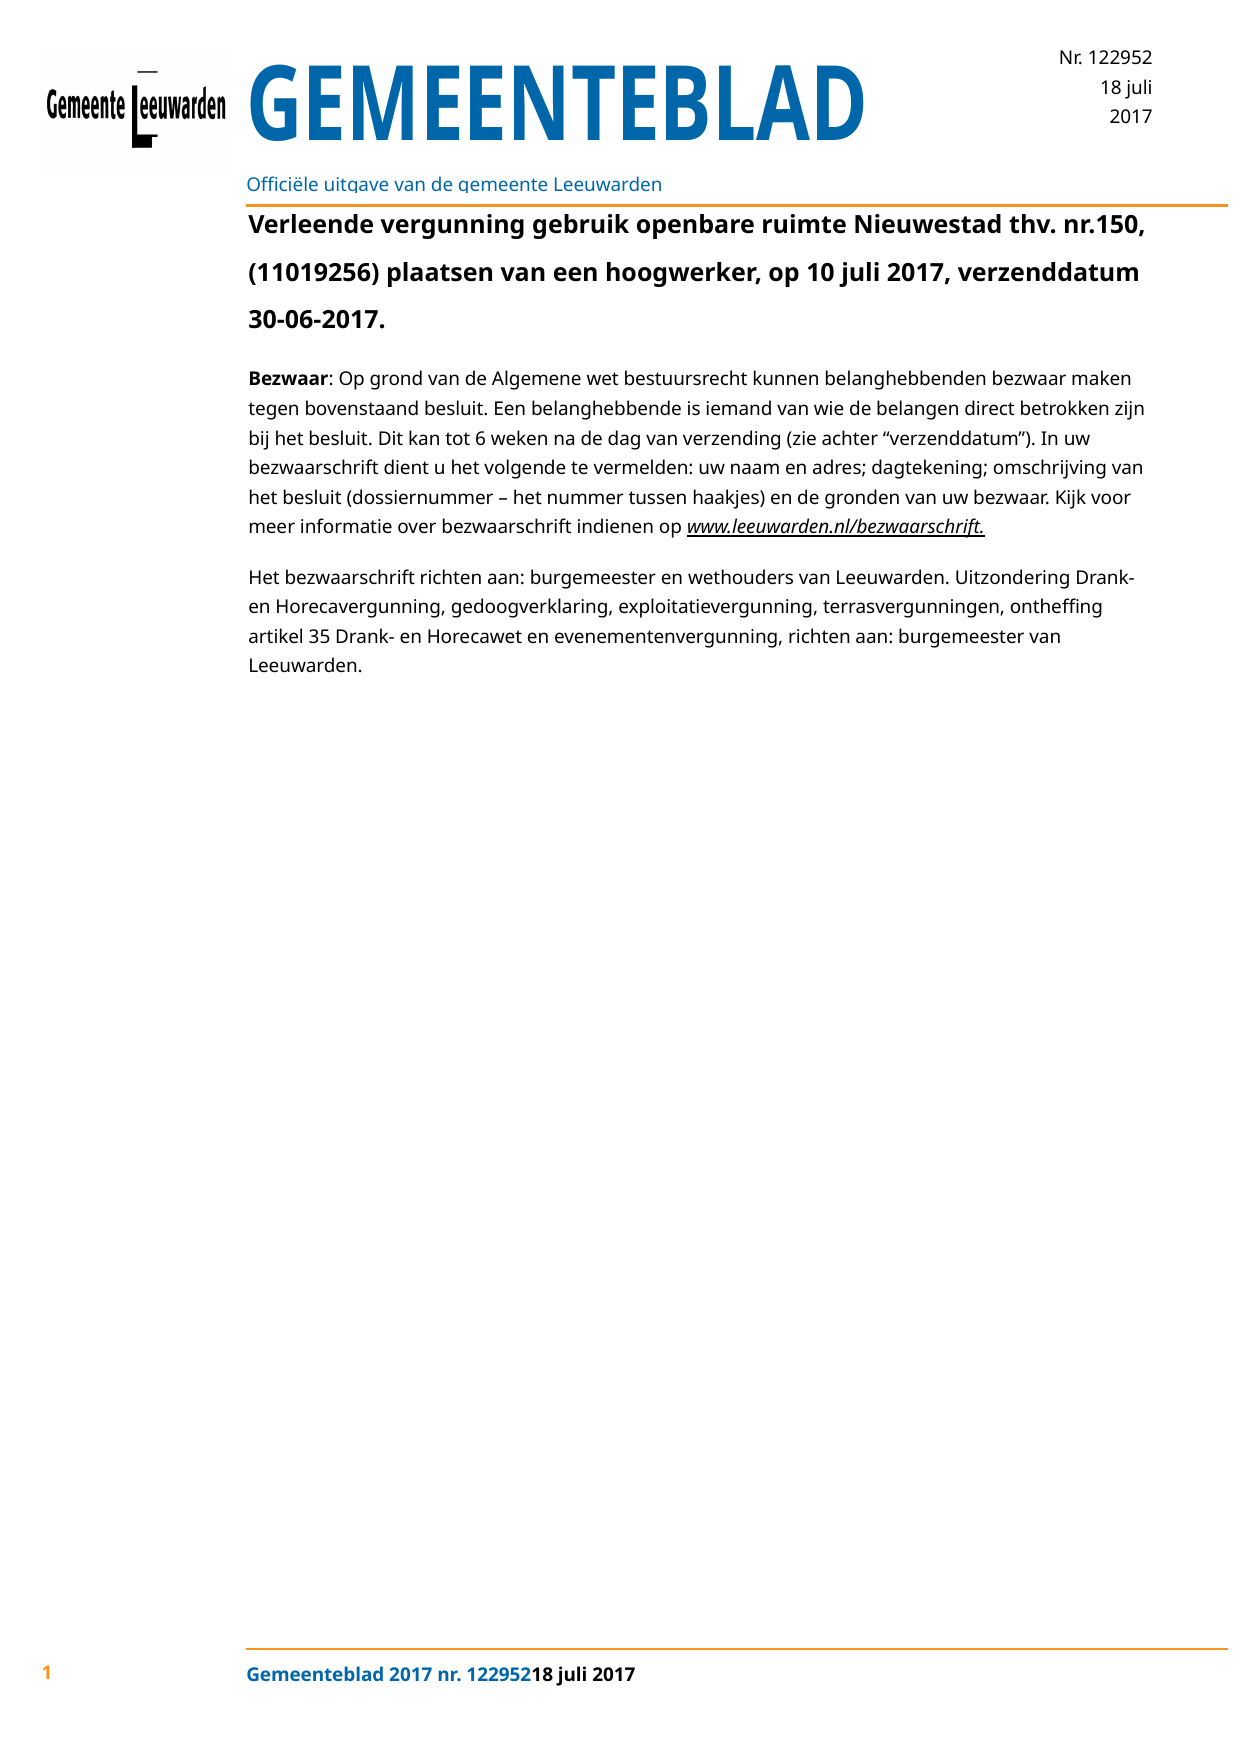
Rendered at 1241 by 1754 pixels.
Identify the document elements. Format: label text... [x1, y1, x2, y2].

picture [41, 47, 231, 172]
text Verleende vergunning gebruik openbare ruimte Nieuwestad thv. nr.150, (11019256) plaatsen van een hoogwerker, op 10 juli 2017, verzenddatum 30-06-2017. [248, 207, 1152, 336]
text Bezwaar: Op grond van de Algemene wet bestuursrecht kunnen belanghebbenden bezwaar maken tegen bovenstaand besluit. Een belanghebbende is iemand van wie de belangen direct betrokken zijn bij het besluit. Dit kan tot 6 weken na de dag van verzending (zie achter “verzenddatum”). In uw bezwaarschrift dient u het volgende te vermelden: uw naam en adres; dagtekening; omschrijving van het besluit (dossiernummer – het nummer tussen haakjes) en de gronden van uw bezwaar. Kijk voor meer informatie over bezwaarschrift indienen op www.leeuwarden.nl/bezwaarschrift. [248, 366, 1152, 539]
text Het bezwaarschrift richten aan: burgemeester en wethouders van Leeuwarden. Uitzondering Drank- en Horecavergunning, gedoogverklaring, exploitatievergunning, terrasvergunningen, ontheffing artikel 35 Drank- en Horecawet en evenementenvergunning, richten aan: burgemeester van Leeuwarden. [248, 564, 1152, 678]
